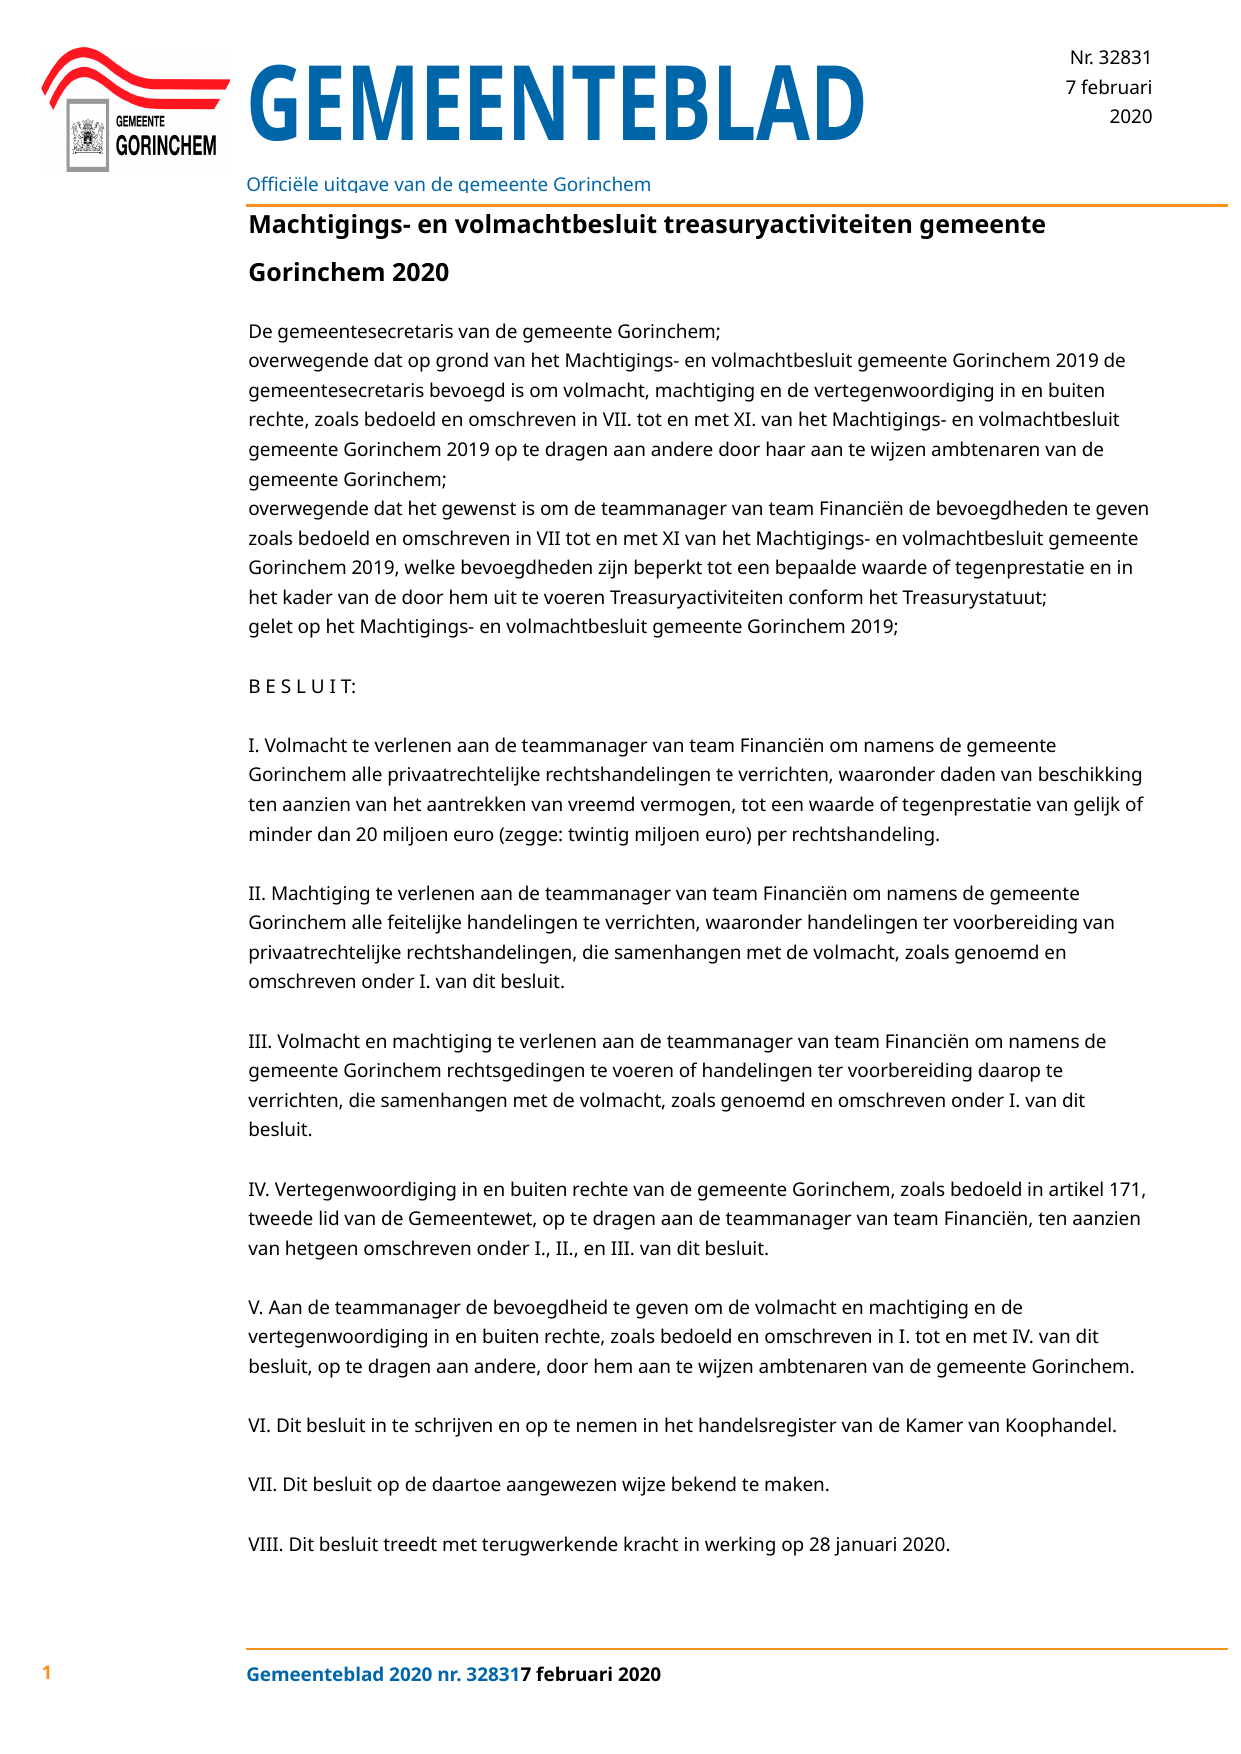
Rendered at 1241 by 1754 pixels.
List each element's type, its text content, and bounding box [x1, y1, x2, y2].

text VI. Dit besluit in te schrijven en op te nemen in het handelsregister van de Kamer van Koophandel. [248, 1412, 1152, 1438]
text VIII. Dit besluit treedt met terugwerkende kracht in werking op 28 januari 2020. [248, 1531, 1152, 1557]
text III. Volmacht en machtiging te verlenen aan de teammanager van team Financiën om namens de gemeente Gorinchem rechtsgedingen te voeren of handelingen ter voorbereiding daarop te verrichten, die samenhangen met de volmacht, zoals genoemd en omschreven onder I. van dit besluit. [248, 1028, 1152, 1142]
text IV. Vertegenwoordiging in en buiten rechte van de gemeente Gorinchem, zoals bedoeld in artikel 171, tweede lid van de Gemeentewet, op te dragen aan de teammanager van team Financiën, ten aanzien van hetgeen omschreven onder I., II., en III. van dit besluit. [248, 1176, 1152, 1261]
text Machtigings- en volmachtbesluit treasuryactiviteiten gemeente Gorinchem 2020 [248, 207, 1152, 288]
text overwegende dat op grond van het Machtigings- en volmachtbesluit gemeente Gorinchem 2019 de gemeentesecretaris bevoegd is om volmacht, machtiging en de vertegenwoordiging in en buiten rechte, zoals bedoeld en omschreven in VII. tot en met XI. van het Machtigings- en volmachtbesluit gemeente Gorinchem 2019 op te dragen aan andere door haar aan te wijzen ambtenaren van de gemeente Gorinchem; [248, 347, 1152, 492]
text De gemeentesecretaris van de gemeente Gorinchem; [248, 318, 1152, 344]
picture [41, 47, 231, 172]
text I. Volmacht te verlenen aan de teammanager van team Financiën om namens de gemeente Gorinchem alle privaatrechtelijke rechtshandelingen te verrichten, waaronder daden van beschikking ten aanzien van het aantrekken van vreemd vermogen, tot een waarde of tegenprestatie van gelijk of minder dan 20 miljoen euro (zegge: twintig miljoen euro) per rechtshandeling. [248, 732, 1152, 847]
text B E S L U I T: [248, 673, 1152, 699]
text VII. Dit besluit op de daartoe aangewezen wijze bekend te maken. [248, 1472, 1152, 1497]
text gelet op het Machtigings- en volmachtbesluit gemeente Gorinchem 2019; [248, 614, 1152, 639]
text V. Aan de teammanager de bevoegdheid te geven om de volmacht en machtiging en de vertegenwoordiging in en buiten rechte, zoals bedoeld en omschreven in I. tot en met IV. van dit besluit, op te dragen aan andere, door hem aan te wijzen ambtenaren van de gemeente Gorinchem. [248, 1294, 1152, 1379]
text overwegende dat het gewenst is om de teammanager van team Financiën de bevoegdheden te geven zoals bedoeld en omschreven in VII tot en met XI van het Machtigings- en volmachtbesluit gemeente Gorinchem 2019, welke bevoegdheden zijn beperkt tot een bepaalde waarde of tegenprestatie en in het kader van de door hem uit te voeren Treasuryactiviteiten conform het Treasurystatuut; [248, 495, 1152, 610]
text II. Machtiging te verlenen aan de teammanager van team Financiën om namens de gemeente Gorinchem alle feitelijke handelingen te verrichten, waaronder handelingen ter voorbereiding van privaatrechtelijke rechtshandelingen, die samenhangen met de volmacht, zoals genoemd en omschreven onder I. van dit besluit. [248, 880, 1152, 994]
